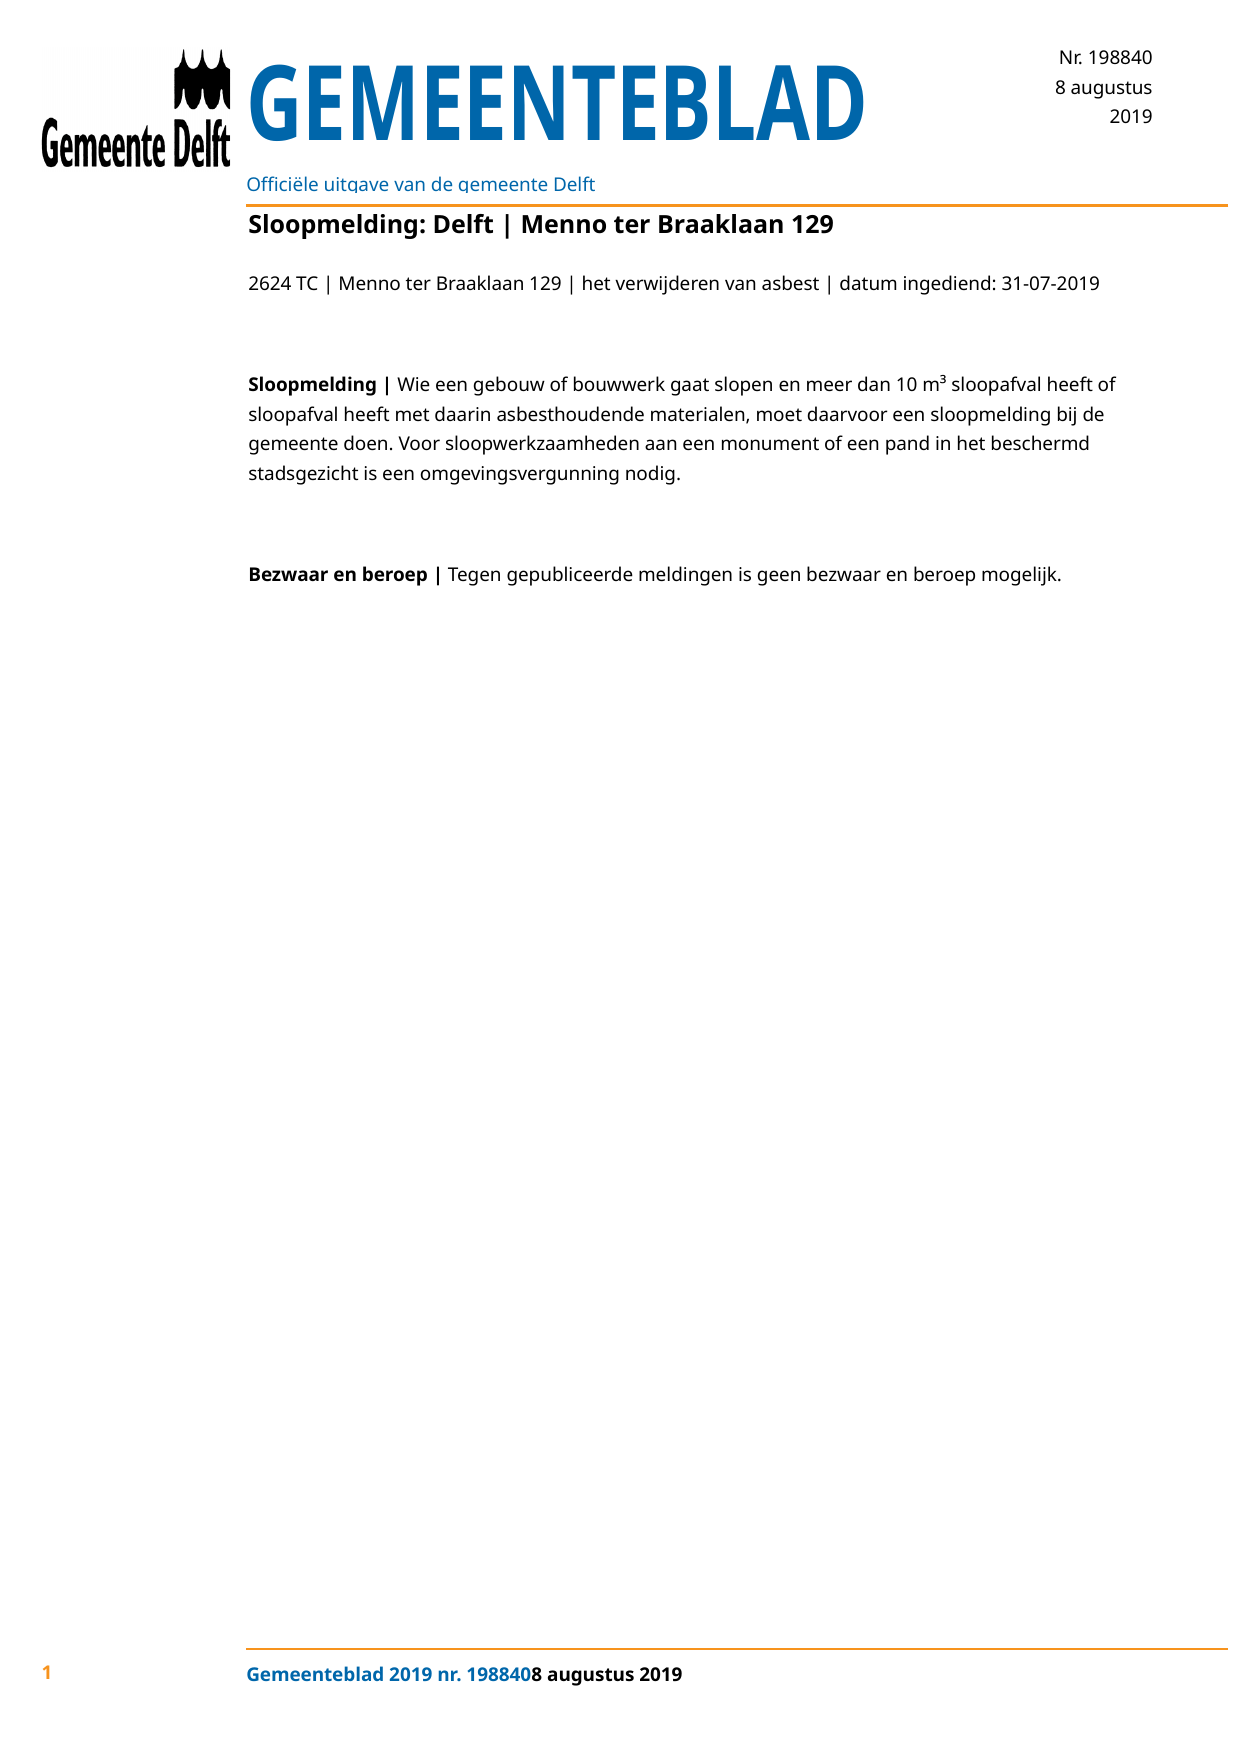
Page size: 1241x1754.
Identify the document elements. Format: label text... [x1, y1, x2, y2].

text Sloopmelding: Delft | Menno ter Braaklaan 129 [248, 207, 1152, 241]
text Bezwaar en beroep | Tegen gepubliceerde meldingen is geen bezwaar en beroep mogelijk. [248, 561, 1152, 586]
picture [41, 47, 231, 172]
text 2624 TC | Menno ter Braaklaan 129 | het verwijderen van asbest | datum ingediend: 31-07-2019 [248, 270, 1152, 296]
text Sloopmelding | Wie een gebouw of bouwwerk gaat slopen en meer dan 10 m³ sloopafval heeft of sloopafval heeft met daarin asbesthoudende materialen, moet daarvoor een sloopmelding bij de gemeente doen. Voor sloopwerkzaamheden aan een monument of een pand in het beschermd stadsgezicht is een omgevingsvergunning nodig. [248, 371, 1152, 486]
